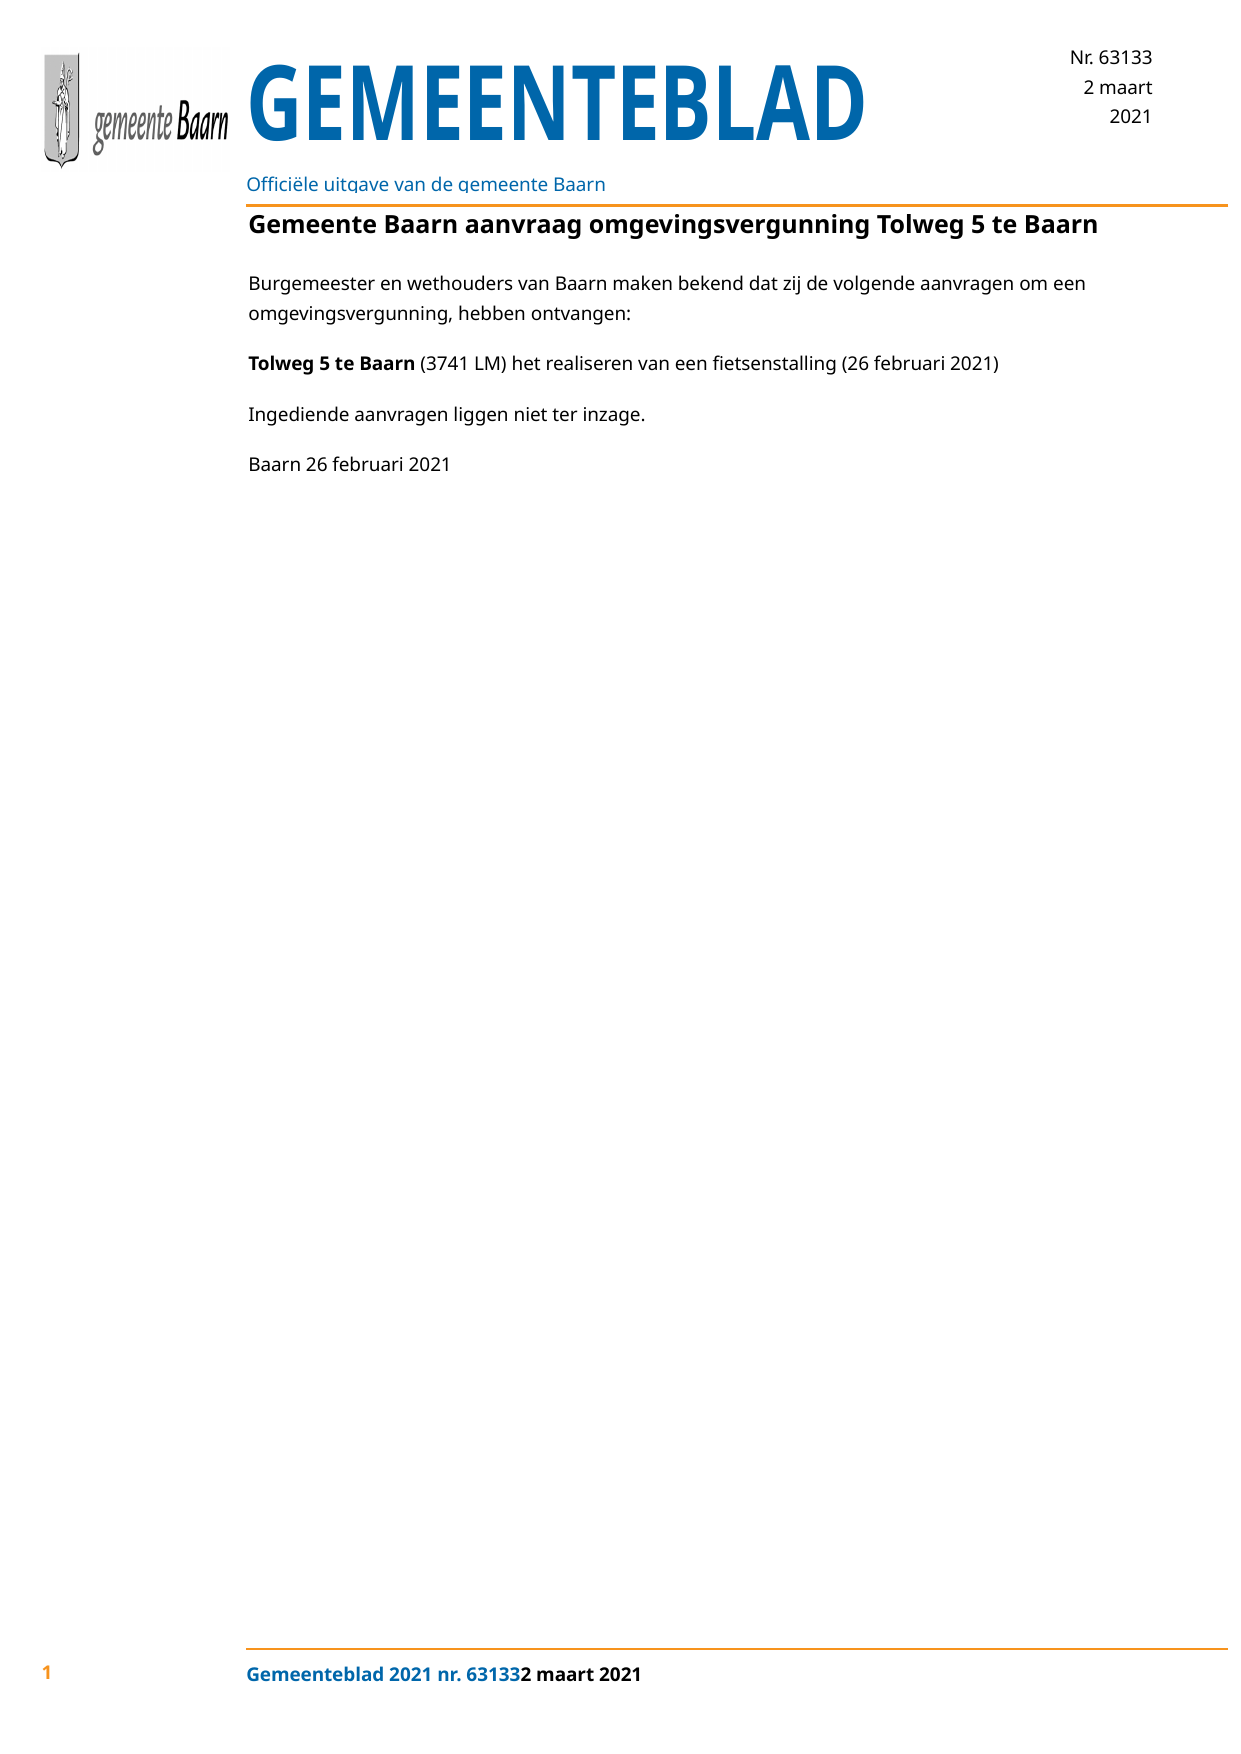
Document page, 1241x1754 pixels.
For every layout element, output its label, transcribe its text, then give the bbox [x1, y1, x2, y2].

text Burgemeester en wethouders van Baarn maken bekend dat zij de volgende aanvragen om een omgevingsvergunning, hebben ontvangen: [248, 270, 1152, 326]
text Ingediende aanvragen liggen niet ter inzage. [248, 401, 1152, 426]
picture [41, 47, 231, 172]
text Gemeente Baarn aanvraag omgevingsvergunning Tolweg 5 te Baarn [248, 207, 1152, 241]
text Tolweg 5 te Baarn (3741 LM) het realiseren van een fietsenstalling (26 februari 2021) [248, 350, 1152, 376]
text Baarn 26 februari 2021 [248, 451, 1152, 477]
